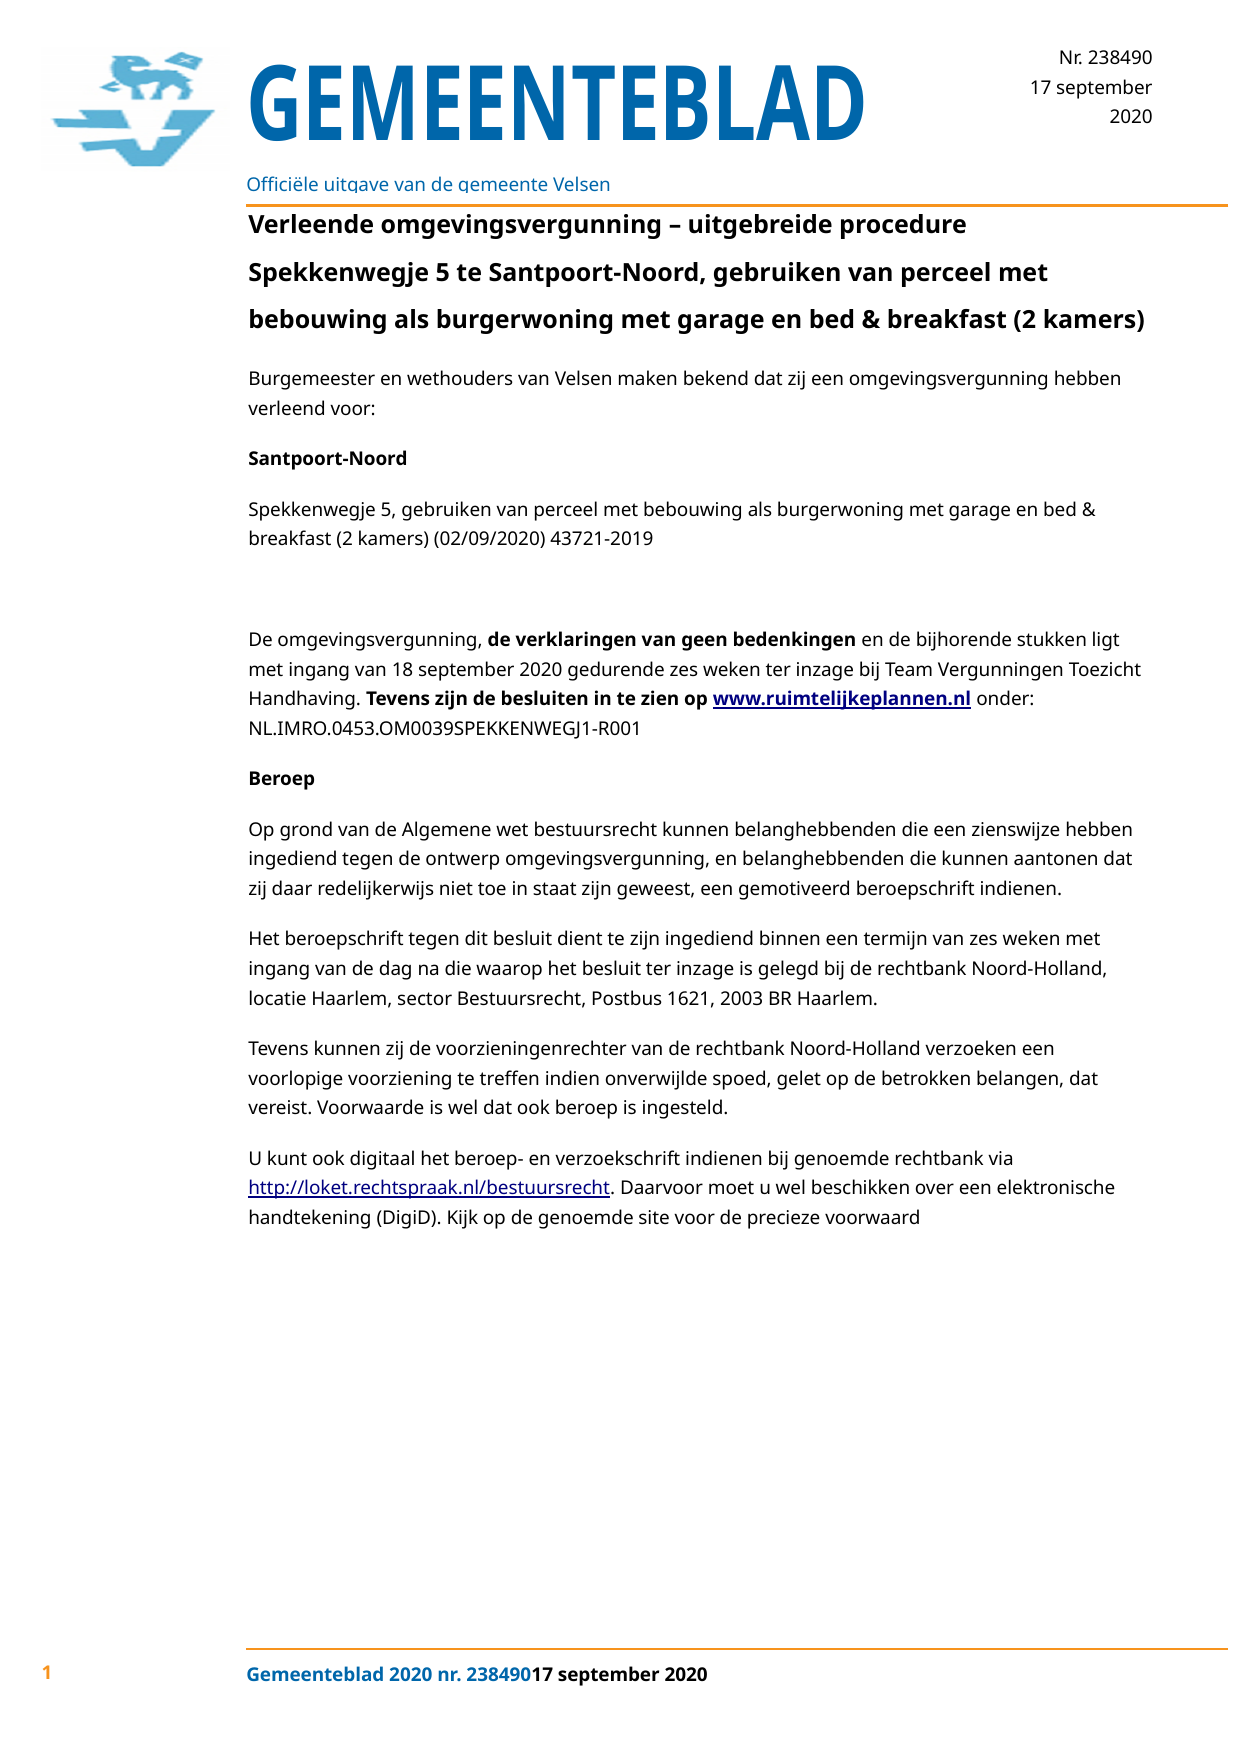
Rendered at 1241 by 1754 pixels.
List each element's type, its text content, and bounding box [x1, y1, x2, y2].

text Santpoort-Noord [248, 446, 1152, 471]
text Verleende omgevingsvergunning – uitgebreide procedure Spekkenwegje 5 te Santpoort-Noord, gebruiken van perceel met bebouwing als burgerwoning met garage en bed & breakfast (2 kamers) [248, 207, 1152, 336]
text Spekkenwegje 5, gebruiken van perceel met bebouwing als burgerwoning met garage en bed & breakfast (2 kamers) (02/09/2020) 43721-2019 [248, 496, 1152, 551]
text Tevens kunnen zij de voorzieningenrechter van de rechtbank Noord-Holland verzoeken een voorlopige voorziening te treffen indien onverwijlde spoed, gelet op de betrokken belangen, dat vereist. Voorwaarde is wel dat ook beroep is ingesteld. [248, 1035, 1152, 1120]
text Op grond van de Algemene wet bestuursrecht kunnen belanghebbenden die een zienswijze hebben ingediend tegen de ontwerp omgevingsvergunning, en belanghebbenden die kunnen aantonen dat zij daar redelijkerwijs niet toe in staat zijn geweest, een gemotiveerd beroepschrift indienen. [248, 816, 1152, 901]
text Beroep [248, 766, 1152, 791]
picture [41, 47, 231, 172]
text De omgevingsvergunning, de verklaringen van geen bedenkingen en de bijhorende stukken ligt met ingang van 18 september 2020 gedurende zes weken ter inzage bij Team Vergunningen Toezicht Handhaving. Tevens zijn de besluiten in te zien op www.ruimtelijkeplannen.nl onder: NL.IMRO.0453.OM0039SPEKKENWEGJ1-R001 [248, 626, 1152, 741]
text Het beroepschrift tegen dit besluit dient te zijn ingediend binnen een termijn van zes weken met ingang van de dag na die waarop het besluit ter inzage is gelegd bij de rechtbank Noord-Holland, locatie Haarlem, sector Bestuursrecht, Postbus 1621, 2003 BR Haarlem. [248, 926, 1152, 1010]
text U kunt ook digitaal het beroep- en verzoekschrift indienen bij genoemde rechtbank via http://loket.rechtspraak.nl/bestuursrecht. Daarvoor moet u wel beschikken over een elektronische handtekening (DigiD). Kijk op de genoemde site voor de precieze voorwaard [248, 1145, 1152, 1229]
text Burgemeester en wethouders van Velsen maken bekend dat zij een omgevingsvergunning hebben verleend voor: [248, 366, 1152, 421]
